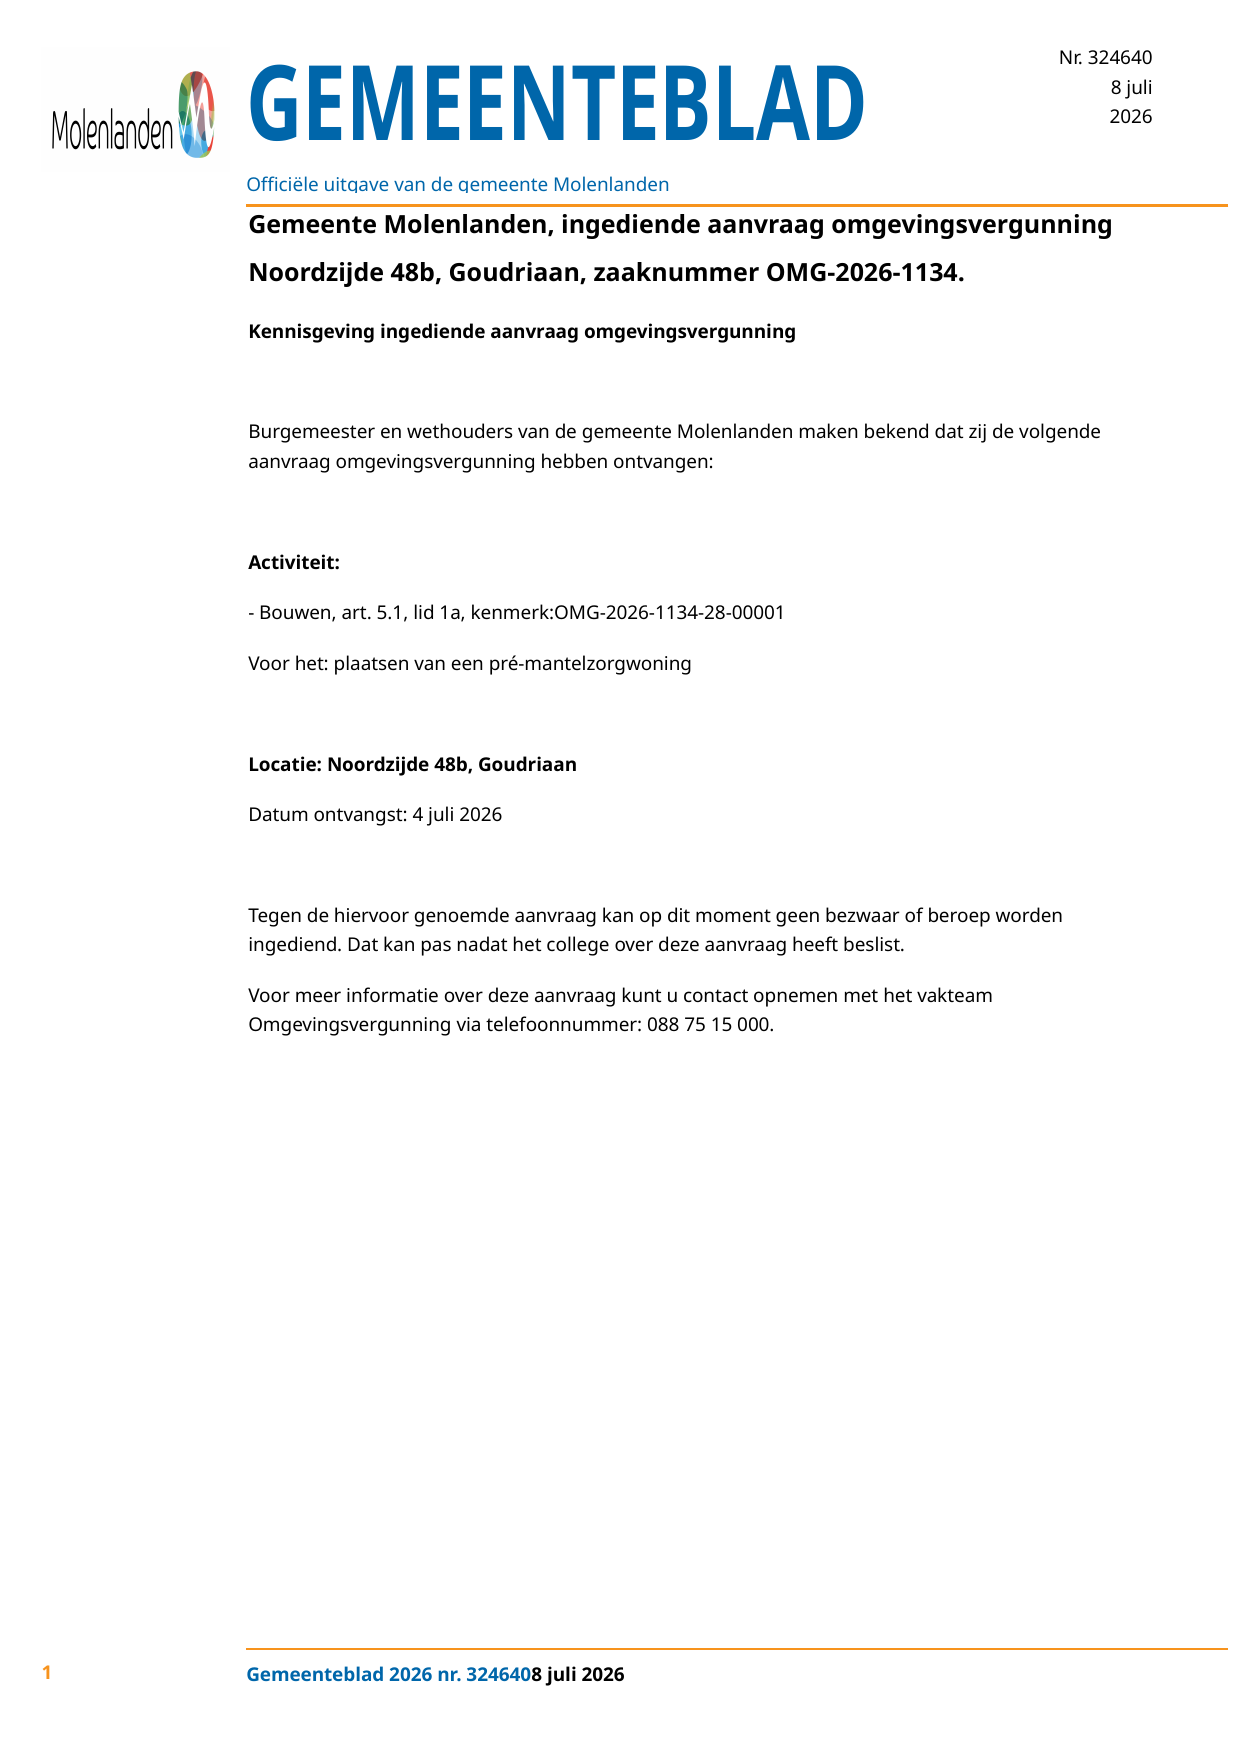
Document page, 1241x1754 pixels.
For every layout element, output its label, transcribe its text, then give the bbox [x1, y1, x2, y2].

text Locatie: Noordzijde 48b, Goudriaan [248, 751, 1152, 777]
text Kennisgeving ingediende aanvraag omgevingsvergunning [248, 318, 1152, 344]
picture [41, 47, 231, 172]
text Voor meer informatie over deze aanvraag kunt u contact opnemen met het vakteam Omgevingsvergunning via telefoonnummer: 088 75 15 000. [248, 982, 1152, 1037]
text Tegen de hiervoor genoemde aanvraag kan op dit moment geen bezwaar of beroep worden ingediend. Dat kan pas nadat het college over deze aanvraag heeft beslist. [248, 902, 1152, 957]
text Voor het: plaatsen van een pré-mantelzorgwoning [248, 650, 1152, 676]
text Gemeente Molenlanden, ingediende aanvraag omgevingsvergunning Noordzijde 48b, Goudriaan, zaaknummer OMG-2026-1134. [248, 207, 1152, 288]
text Burgemeester en wethouders van de gemeente Molenlanden maken bekend dat zij de volgende aanvraag omgevingsvergunning hebben ontvangen: [248, 419, 1152, 474]
text Activiteit: [248, 549, 1152, 575]
text Datum ontvangst: 4 juli 2026 [248, 801, 1152, 827]
text - Bouwen, art. 5.1, lid 1a, kenmerk:OMG-2026-1134-28-00001 [248, 599, 1152, 625]
